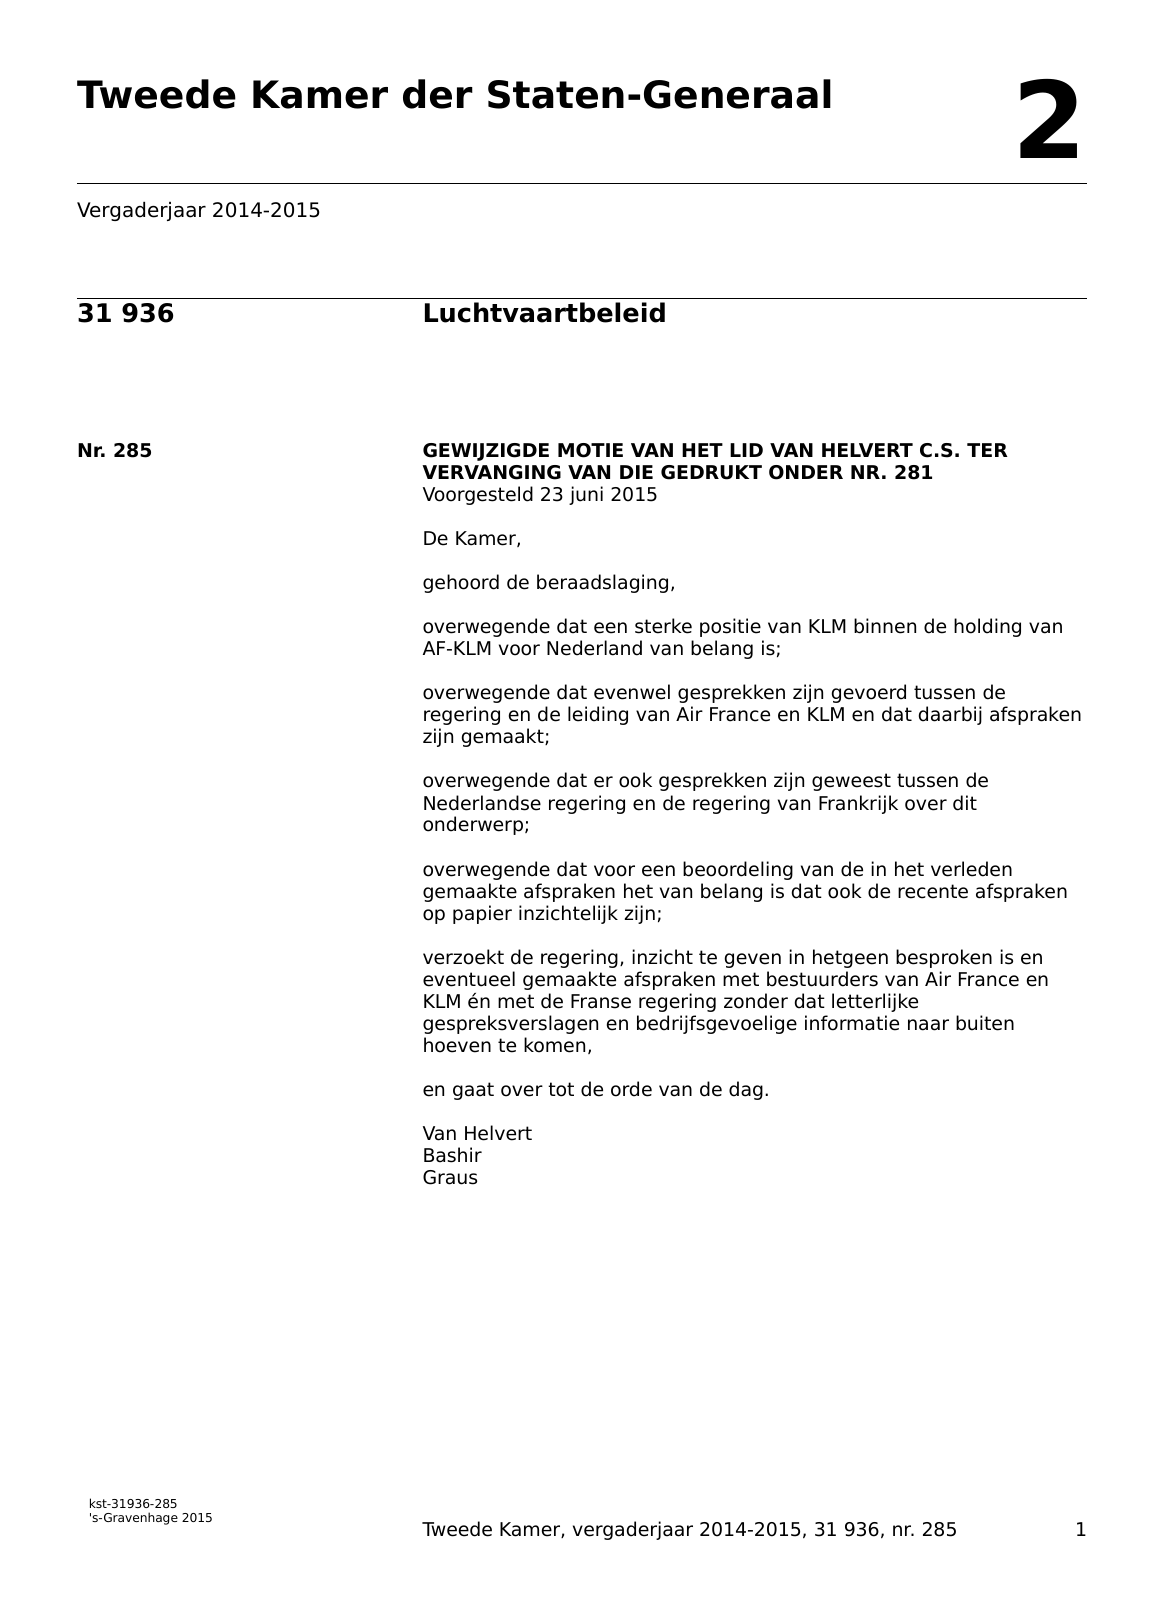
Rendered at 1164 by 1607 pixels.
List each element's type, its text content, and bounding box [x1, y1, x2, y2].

text Van Helvert [422, 1123, 1087, 1145]
text overwegende dat er ook gesprekken zijn geweest tussen de Nederlandse regering en de regering van Frankrijk over dit onderwerp; [422, 770, 1087, 836]
table_header 2 [886, 59, 1087, 183]
text kst-31936-285 [88, 1497, 323, 1511]
text Voorgesteld 23 juni 2015 [422, 484, 1087, 506]
text en gaat over tot de orde van de dag. [422, 1079, 1087, 1101]
text Bashir [422, 1145, 1087, 1167]
text gehoord de beraadslaging, [422, 572, 1087, 594]
text De Kamer, [422, 528, 1087, 550]
text Graus [422, 1167, 1087, 1189]
subtitle 31 936 Luchtvaartbeleid [77, 299, 1087, 329]
text verzoekt de regering, inzicht te geven in hetgeen besproken is en eventueel gemaakte afspraken met bestuurders van Air France en KLM én met de Franse regering zonder dat letterlijke gespreksverslagen en bedrijfsgevoelige informatie naar buiten hoeven te komen, [422, 947, 1087, 1057]
text overwegende dat een sterke positie van KLM binnen de holding van AF-KLM voor Nederland van belang is; [422, 616, 1087, 660]
text 's-Gravenhage 2015 [88, 1511, 323, 1525]
table_header Tweede Kamer der Staten-Generaal [77, 59, 886, 183]
subtitle Nr. 285 GEWIJZIGDE MOTIE VAN HET LID VAN HELVERT C.S. TER VERVANGING VAN DIE GEDRUKT ONDER NR. 281 [77, 440, 1087, 484]
table_cell Vergaderjaar 2014-2015 [77, 184, 1087, 298]
text overwegende dat evenwel gesprekken zijn gevoerd tussen de regering en de leiding van Air France en KLM en dat daarbij afspraken zijn gemaakt; [422, 682, 1087, 748]
text overwegende dat voor een beoordeling van de in het verleden gemaakte afspraken het van belang is dat ook de recente afspraken op papier inzichtelijk zijn; [422, 858, 1087, 924]
